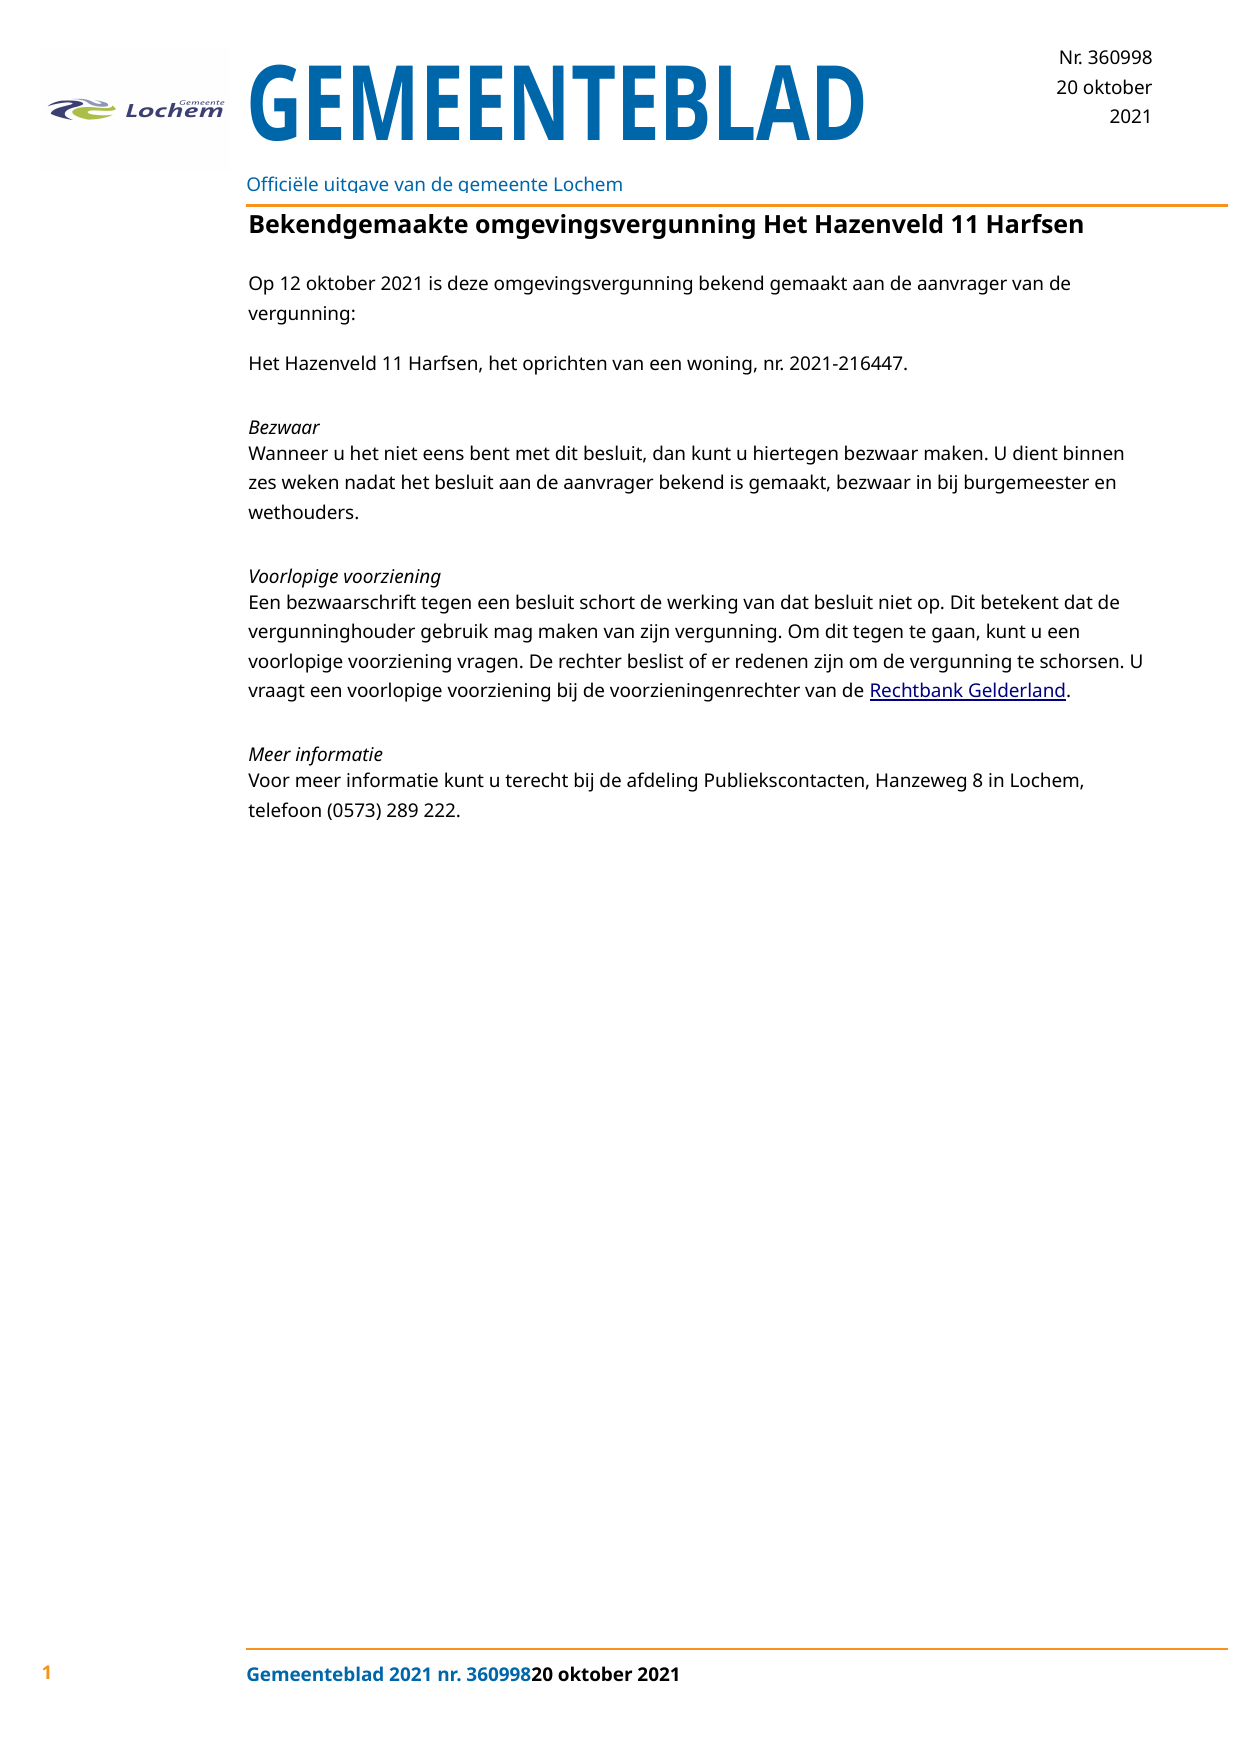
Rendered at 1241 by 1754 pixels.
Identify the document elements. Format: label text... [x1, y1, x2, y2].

text Wanneer u het niet eens bent met dit besluit, dan kunt u hiertegen bezwaar maken. U dient binnen zes weken nadat het besluit aan de aanvrager bekend is gemaakt, bezwaar in bij burgemeester en wethouders. [248, 440, 1152, 525]
text Voorlopige voorziening [248, 563, 1152, 589]
text Voor meer informatie kunt u terecht bij de afdeling Publiekscontacten, Hanzeweg 8 in Lochem, telefoon (0573) 289 222. [248, 767, 1152, 823]
text Op 12 oktober 2021 is deze omgevingsvergunning bekend gemaakt aan de aanvrager van de vergunning: [248, 270, 1152, 326]
text Meer informatie [248, 742, 1152, 767]
text Een bezwaarschrift tegen een besluit schort de werking van dat besluit niet op. Dit betekent dat de vergunninghouder gebruik mag maken van zijn vergunning. Om dit tegen te gaan, kunt u een voorlopige voorziening vragen. De rechter beslist of er redenen zijn om de vergunning te schorsen. U vraagt een voorlopige voorziening bij de voorzieningenrechter van de Rechtbank Gelderland. [248, 589, 1152, 703]
text Bekendgemaakte omgevingsvergunning Het Hazenveld 11 Harfsen [248, 207, 1152, 241]
picture [41, 47, 231, 172]
text Bezwaar [248, 414, 1152, 440]
text Het Hazenveld 11 Harfsen, het oprichten van een woning, nr. 2021-216447. [248, 350, 1152, 376]
